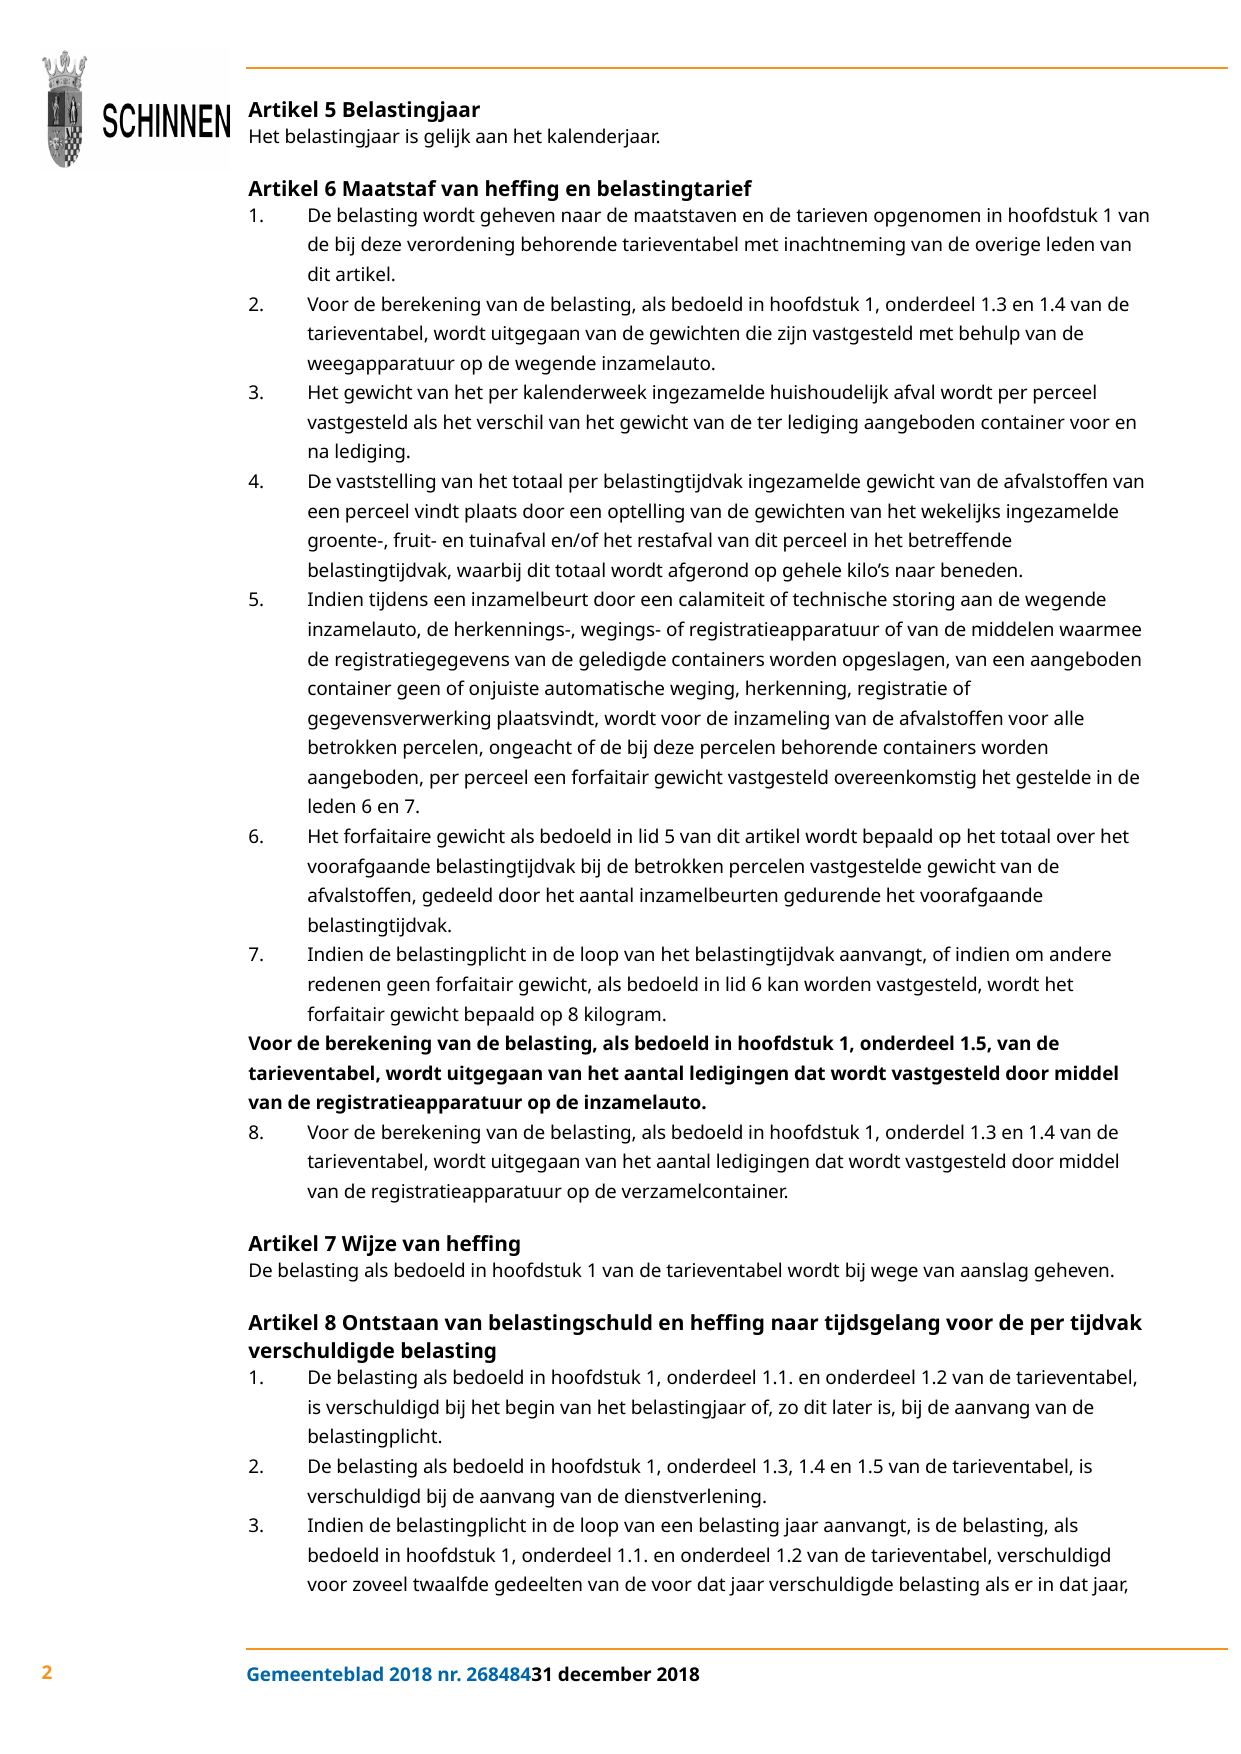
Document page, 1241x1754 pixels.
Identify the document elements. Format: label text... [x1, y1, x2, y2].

text Voor de berekening van de belasting, als bedoeld in hoofdstuk 1, onderdeel 1.5, van de tarieventabel, wordt uitgegaan van het aantal ledigingen dat wordt vastgesteld door middel van de registratieapparatuur op de inzamelauto. [248, 1030, 1152, 1115]
list Het gewicht van het per kalenderweek ingezamelde huishoudelijk afval wordt per perceel vastgesteld als het verschil van het gewicht van de ter lediging aangeboden container voor en na lediging. [248, 379, 1152, 464]
text Artikel 7 Wijze van heffing [248, 1229, 1152, 1257]
text Het belastingjaar is gelijk aan het kalenderjaar. [248, 123, 1152, 149]
list Het forfaitaire gewicht als bedoeld in lid 5 van dit artikel wordt bepaald op het totaal over het voorafgaande belastingtijdvak bij de betrokken percelen vastgestelde gewicht van de afvalstoffen, gedeeld door het aantal inzamelbeurten gedurende het voorafgaande belastingtijdvak. [248, 823, 1152, 938]
text Artikel 8 Ontstaan van belastingschuld en heffing naar tijdsgelang voor de per tijdvak verschuldigde belasting [248, 1308, 1152, 1364]
list Voor de berekening van de belasting, als bedoeld in hoofdstuk 1, onderdel 1.3 en 1.4 van de tarieventabel, wordt uitgegaan van het aantal ledigingen dat wordt vastgesteld door middel van de registratieapparatuur op de verzamelcontainer. [248, 1119, 1152, 1204]
text Artikel 5 Belastingjaar [248, 95, 1152, 123]
list De belasting wordt geheven naar de maatstaven en de tarieven opgenomen in hoofdstuk 1 van de bij deze verordening behorende tarieventabel met inachtneming van de overige leden van dit artikel. [248, 202, 1152, 287]
list Indien tijdens een inzamelbeurt door een calamiteit of technische storing aan de wegende inzamelauto, de herkennings-, wegings- of registratieapparatuur of van de middelen waarmee de registratiegegevens van de geledigde containers worden opgeslagen, van een aangeboden container geen of onjuiste automatische weging, herkenning, registratie of gegevensverwerking plaatsvindt, wordt voor de inzameling van de afvalstoffen voor alle betrokken percelen, ongeacht of de bij deze percelen behorende containers worden aangeboden, per perceel een forfaitair gewicht vastgesteld overeenkomstig het gestelde in de leden 6 en 7. [248, 587, 1152, 819]
list De belasting als bedoeld in hoofdstuk 1, onderdeel 1.3, 1.4 en 1.5 van de tarieventabel, is verschuldigd bij de aanvang van de dienstverlening. [248, 1453, 1152, 1508]
text Artikel 6 Maatstaf van heffing en belastingtarief [248, 174, 1152, 202]
picture [41, 47, 231, 172]
list Indien de belastingplicht in de loop van het belastingtijdvak aanvangt, of indien om andere redenen geen forfaitair gewicht, als bedoeld in lid 6 kan worden vastgesteld, wordt het forfaitair gewicht bepaald op 8 kilogram. [248, 942, 1152, 1027]
list De belasting als bedoeld in hoofdstuk 1, onderdeel 1.1. en onderdeel 1.2 van de tarieventabel, is verschuldigd bij het begin van het belastingjaar of, zo dit later is, bij de aanvang van de belastingplicht. [248, 1364, 1152, 1449]
text De belasting als bedoeld in hoofdstuk 1 van de tarieventabel wordt bij wege van aanslag geheven. [248, 1257, 1152, 1283]
list Voor de berekening van de belasting, als bedoeld in hoofdstuk 1, onderdeel 1.3 en 1.4 van de tarieventabel, wordt uitgegaan van de gewichten die zijn vastgesteld met behulp van de weegapparatuur op de wegende inzamelauto. [248, 291, 1152, 376]
list De vaststelling van het totaal per belastingtijdvak ingezamelde gewicht van de afvalstoffen van een perceel vindt plaats door een optelling van de gewichten van het wekelijks ingezamelde groente-, fruit- en tuinafval en/of het restafval van dit perceel in het betreffende belastingtijdvak, waarbij dit totaal wordt afgerond op gehele kilo’s naar beneden. [248, 468, 1152, 583]
list Indien de belastingplicht in de loop van een belasting jaar aanvangt, is de belasting, als bedoeld in hoofdstuk 1, onderdeel 1.1. en onderdeel 1.2 van de tarieventabel, verschuldigd voor zoveel twaalfde gedeelten van de voor dat jaar verschuldigde belasting als er in dat jaar, [248, 1512, 1152, 1597]
